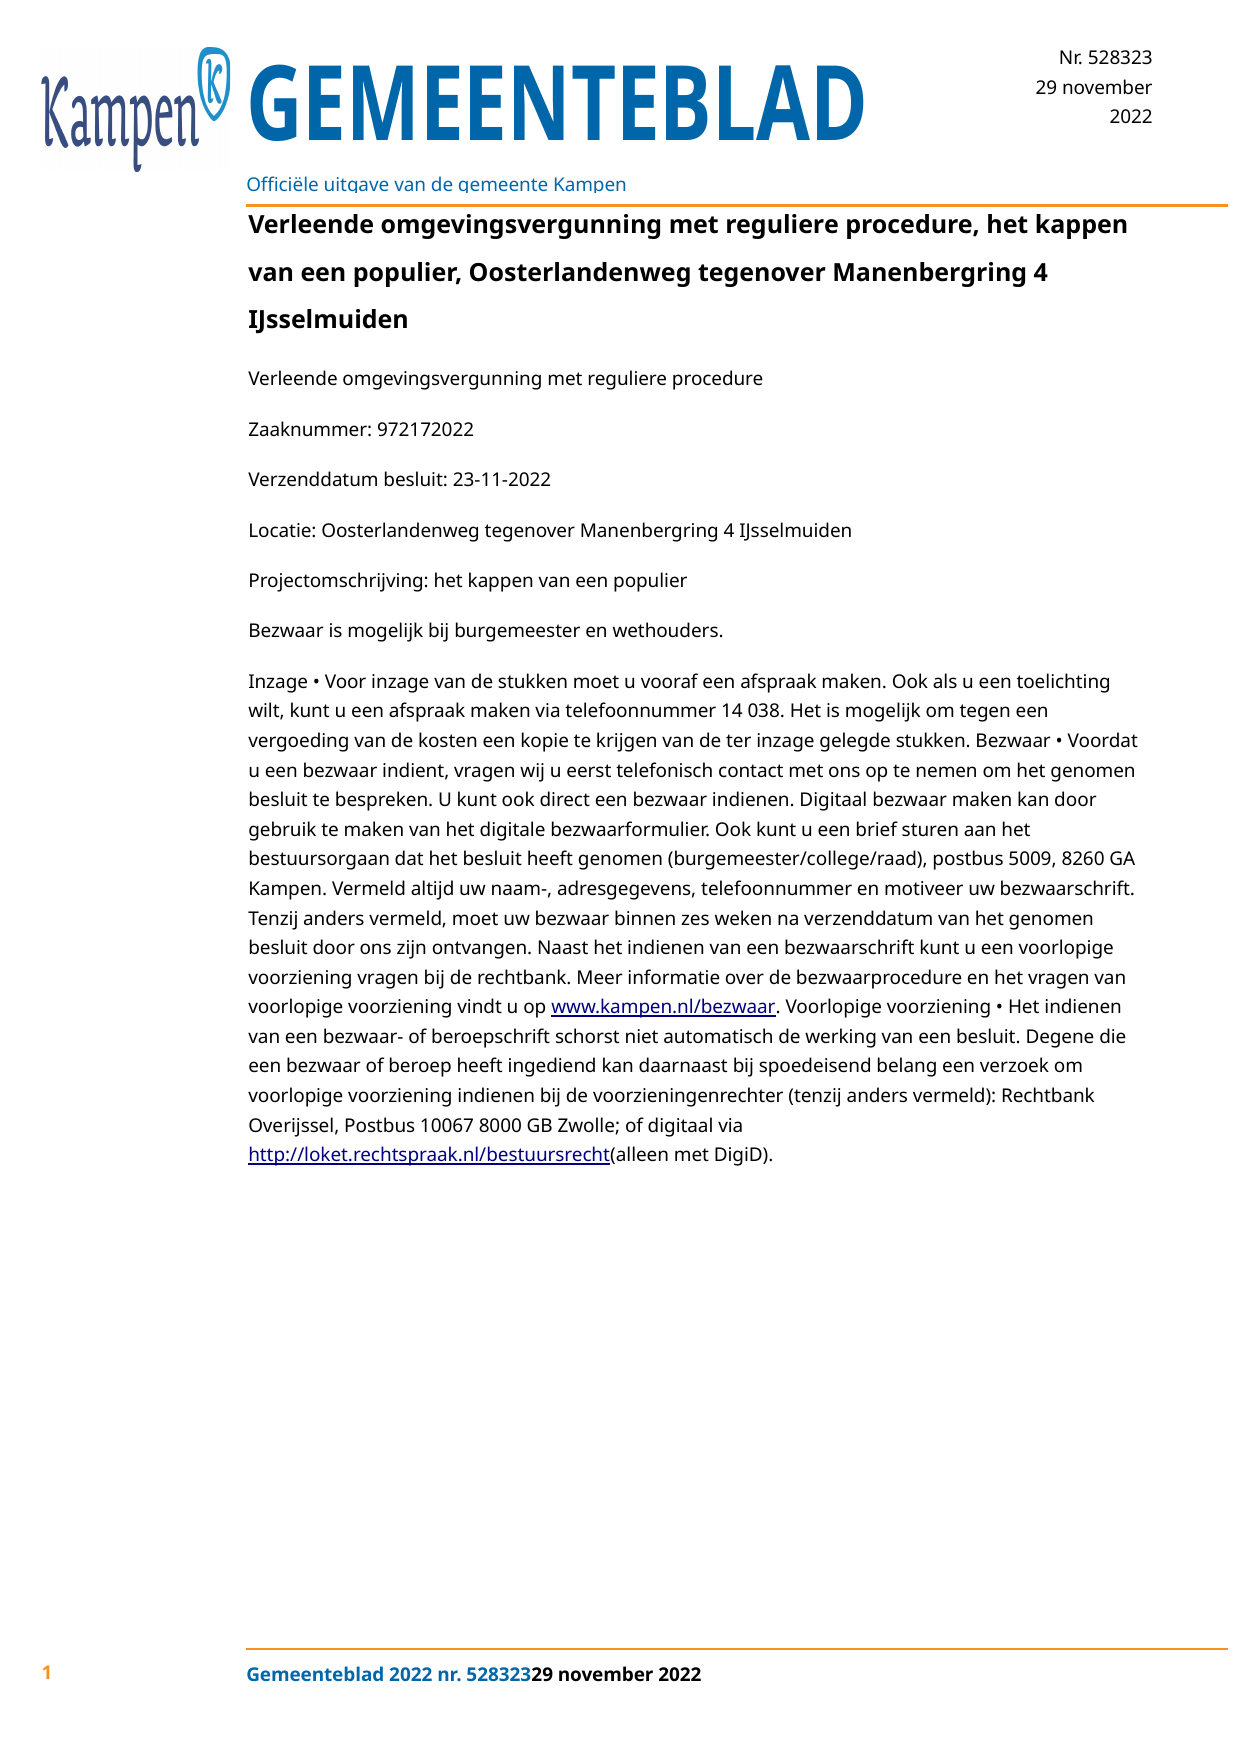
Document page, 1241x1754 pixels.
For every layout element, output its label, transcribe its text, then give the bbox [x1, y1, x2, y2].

text Verleende omgevingsvergunning met reguliere procedure [248, 366, 1152, 391]
text Projectomschrijving: het kappen van een populier [248, 567, 1152, 593]
text Bezwaar is mogelijk bij burgemeester en wethouders. [248, 618, 1152, 643]
picture [41, 47, 231, 172]
text Zaaknummer: 972172022 [248, 416, 1152, 442]
text Inzage • Voor inzage van de stukken moet u vooraf een afspraak maken. Ook als u een toelichting wilt, kunt u een afspraak maken via telefoonnummer 14 038. Het is mogelijk om tegen een vergoeding van de kosten een kopie te krijgen van de ter inzage gelegde stukken. Bezwaar • Voordat u een bezwaar indient, vragen wij u eerst telefonisch contact met ons op te nemen om het genomen besluit te bespreken. U kunt ook direct een bezwaar indienen. Digitaal bezwaar maken kan door gebruik te maken van het digitale bezwaarformulier. Ook kunt u een brief sturen aan het bestuursorgaan dat het besluit heeft genomen (burgemeester/college/raad), postbus 5009, 8260 GA Kampen. Vermeld altijd uw naam-, adresgegevens, telefoonnummer en motiveer uw bezwaarschrift. Tenzij anders vermeld, moet uw bezwaar binnen zes weken na verzenddatum van het genomen besluit door ons zijn ontvangen. Naast het indienen van een bezwaarschrift kunt u een voorlopige voorziening vragen bij de rechtbank. Meer informatie over de bezwaarprocedure en het vragen van voorlopige voorziening vindt u op www.kampen.nl/bezwaar. Voorlopige voorziening • Het indienen van een bezwaar- of beroepschrift schorst niet automatisch de werking van een besluit. Degene die een bezwaar of beroep heeft ingediend kan daarnaast bij spoedeisend belang een verzoek om voorlopige voorziening indienen bij de voorzieningenrechter (tenzij anders vermeld): Rechtbank Overijssel, Postbus 10067 8000 GB Zwolle; of digitaal via http://loket.rechtspraak.nl/bestuursrecht(alleen met DigiD). [248, 668, 1152, 1167]
text Verleende omgevingsvergunning met reguliere procedure, het kappen van een populier, Oosterlandenweg tegenover Manenbergring 4 IJsselmuiden [248, 207, 1152, 336]
text Locatie: Oosterlandenweg tegenover Manenbergring 4 IJsselmuiden [248, 517, 1152, 542]
text Verzenddatum besluit: 23-11-2022 [248, 466, 1152, 492]
